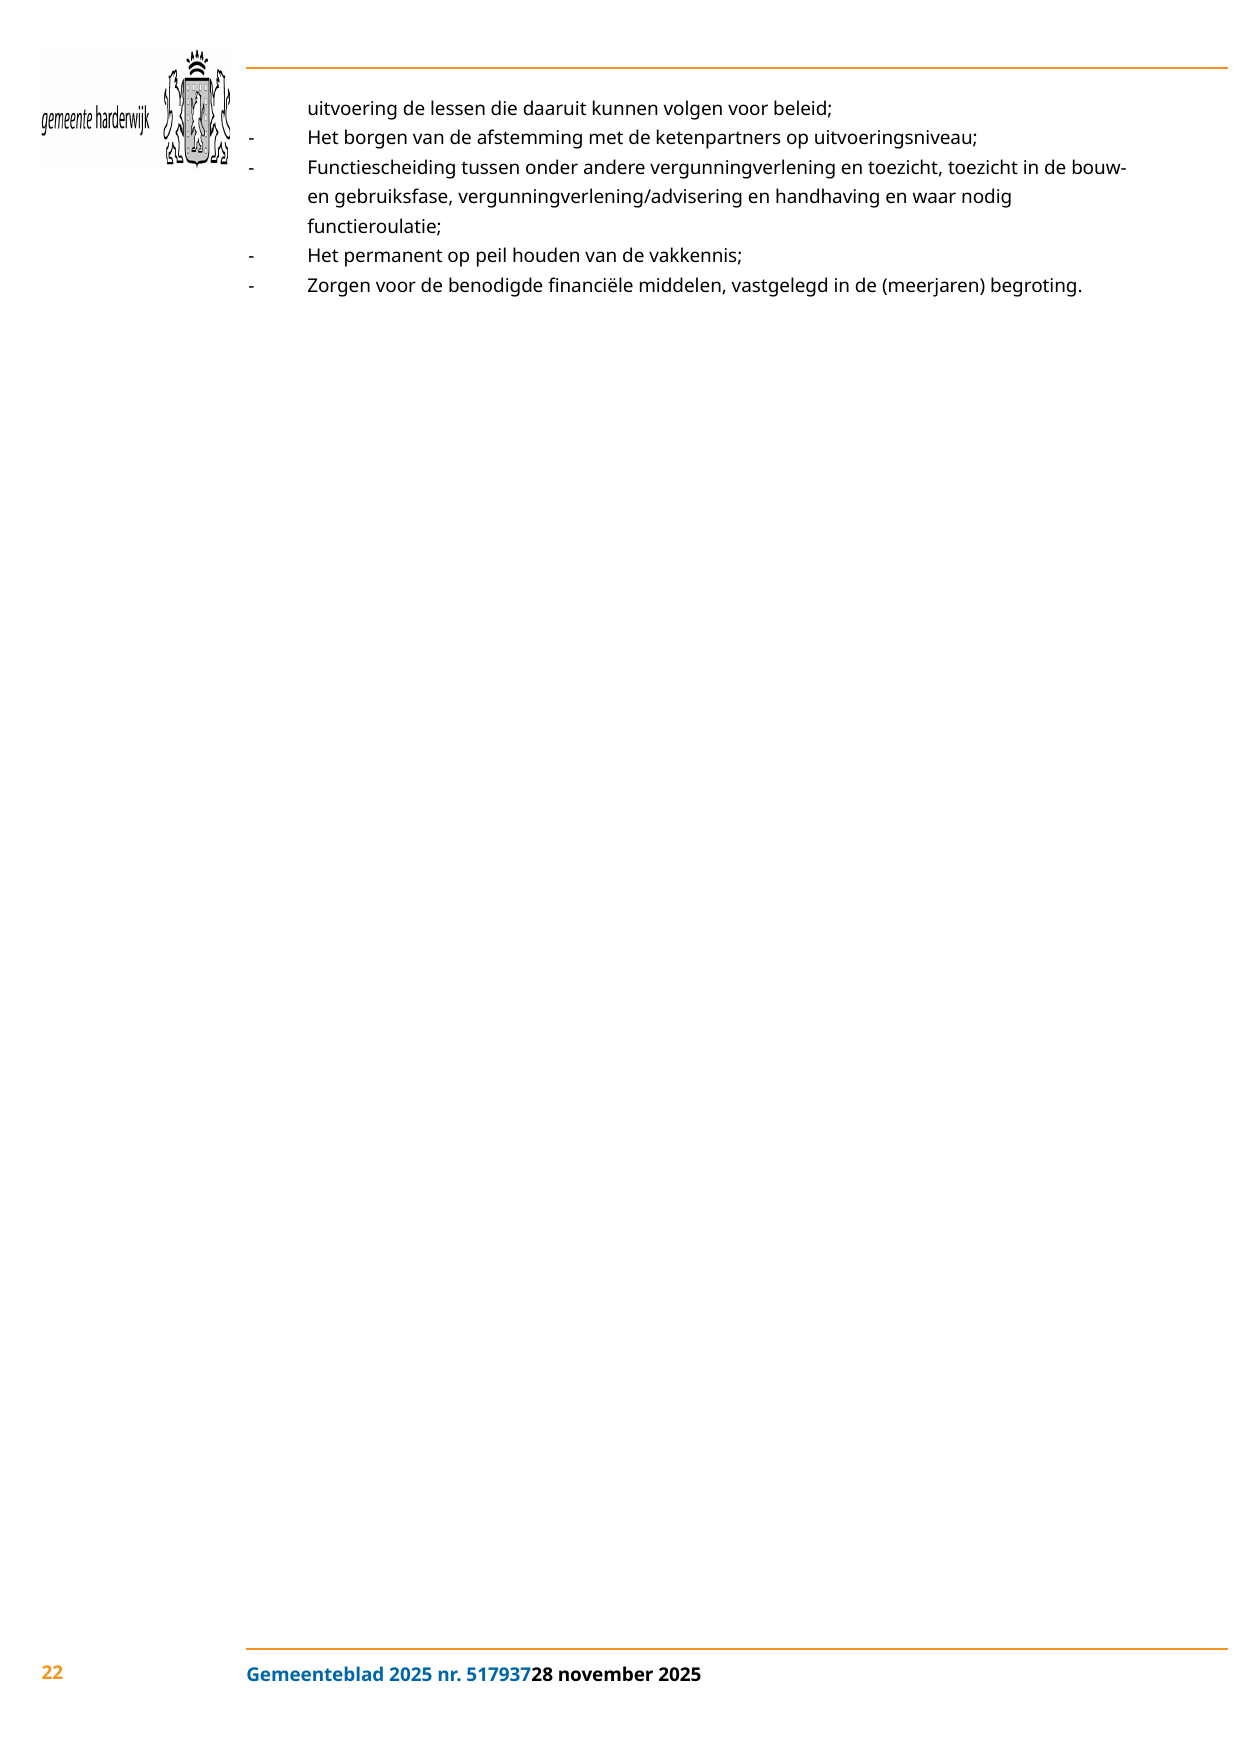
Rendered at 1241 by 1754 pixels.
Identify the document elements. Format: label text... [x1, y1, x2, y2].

list Zorgen voor de benodigde financiële middelen, vastgelegd in de (meerjaren) begroting. [248, 272, 1152, 298]
list uitvoering de lessen die daaruit kunnen volgen voor beleid; [248, 95, 1152, 121]
list Het borgen van de afstemming met de ketenpartners op uitvoeringsniveau; [248, 124, 1152, 150]
list Het permanent op peil houden van de vakkennis; [248, 243, 1152, 268]
list Functiescheiding tussen onder andere vergunningverlening en toezicht, toezicht in de bouw- en gebruiksfase, vergunningverlening/advisering en handhaving en waar nodig functieroulatie; [248, 154, 1152, 239]
picture [41, 47, 231, 172]
